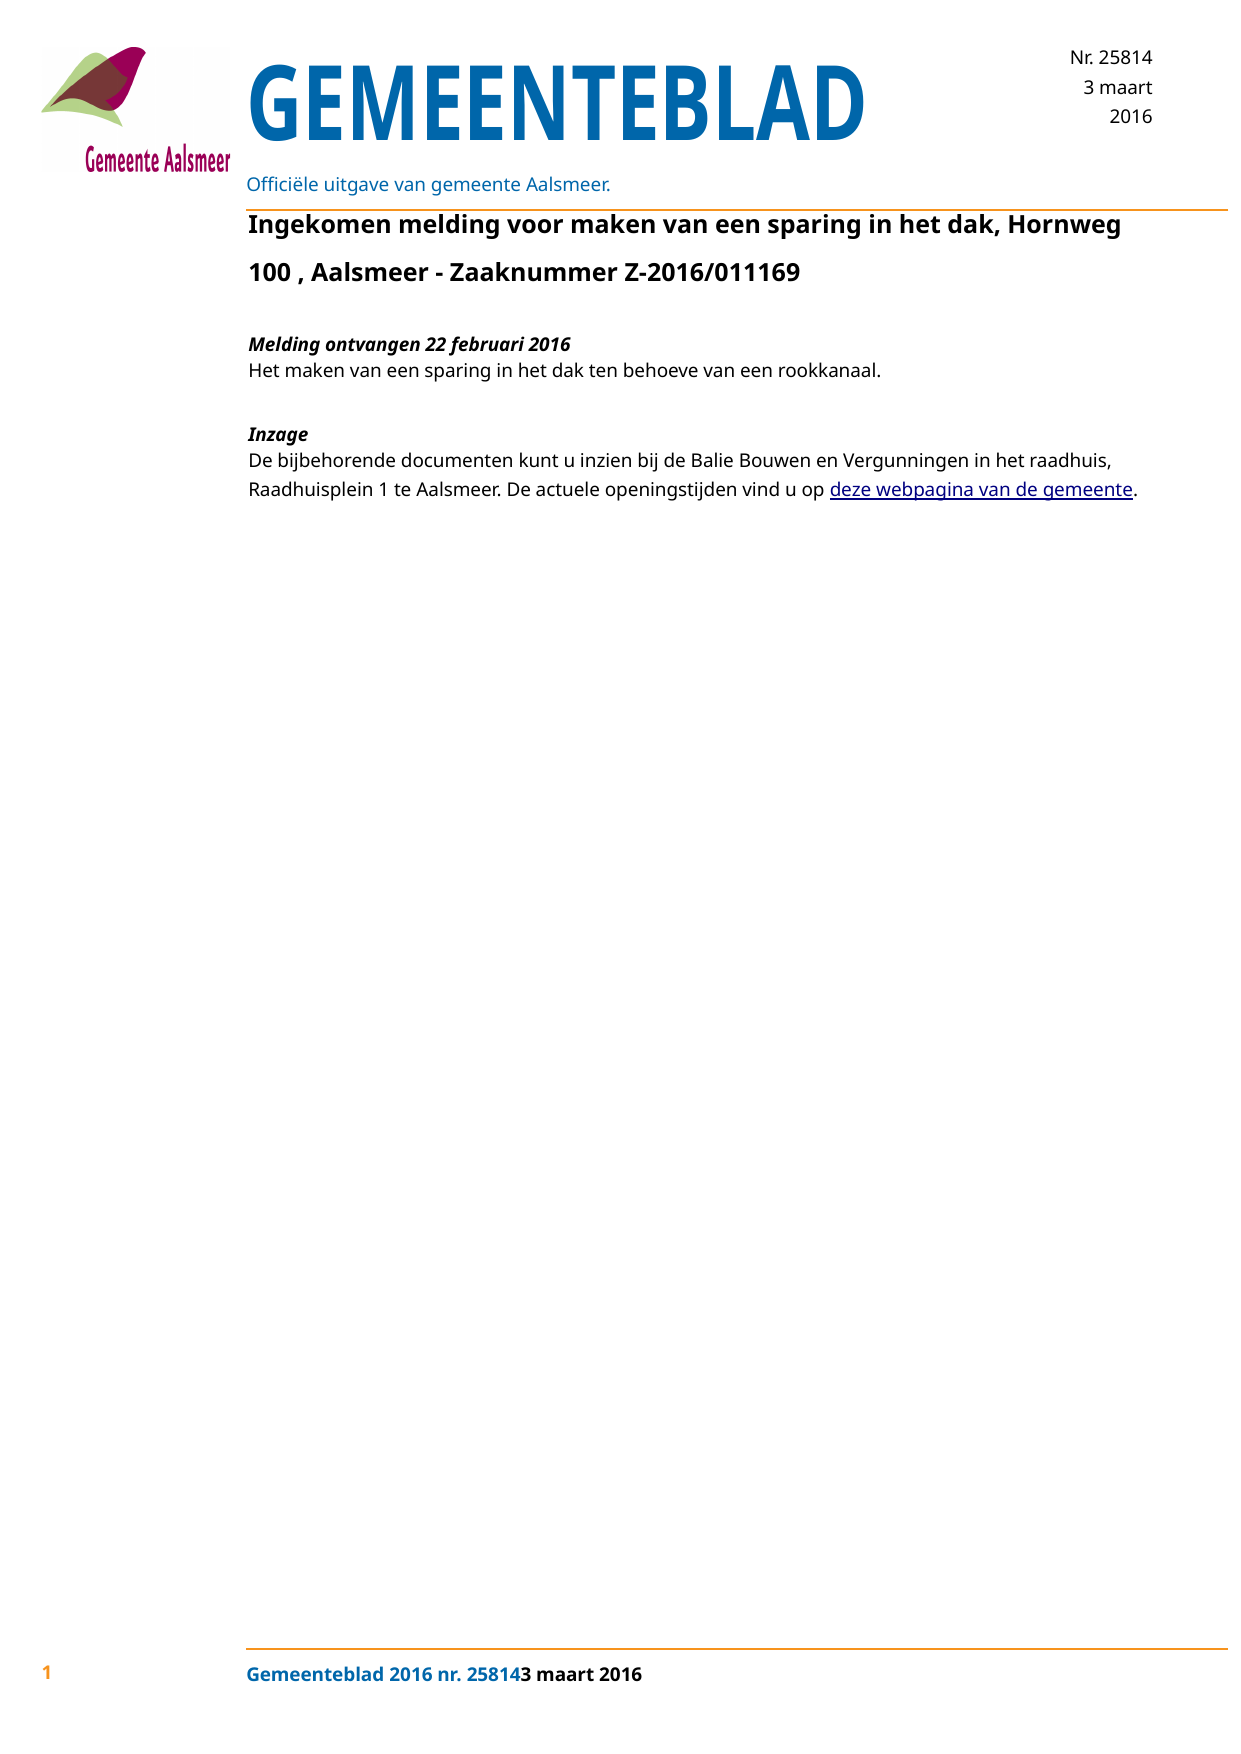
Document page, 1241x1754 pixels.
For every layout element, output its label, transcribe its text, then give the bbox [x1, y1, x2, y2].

text Melding ontvangen 22 februari 2016 [248, 331, 1152, 357]
text Het maken van een sparing in het dak ten behoeve van een rookkanaal. [248, 357, 1152, 383]
picture [41, 47, 231, 172]
text De bijbehorende documenten kunt u inzien bij de Balie Bouwen en Vergunningen in het raadhuis, Raadhuisplein 1 te Aalsmeer. De actuele openingstijden vind u op deze webpagina van de gemeente. [248, 447, 1152, 502]
text Inzage [248, 421, 1152, 447]
text Ingekomen melding voor maken van een sparing in het dak, Hornweg 100 , Aalsmeer - Zaaknummer Z-2016/011169 [248, 211, 1152, 288]
